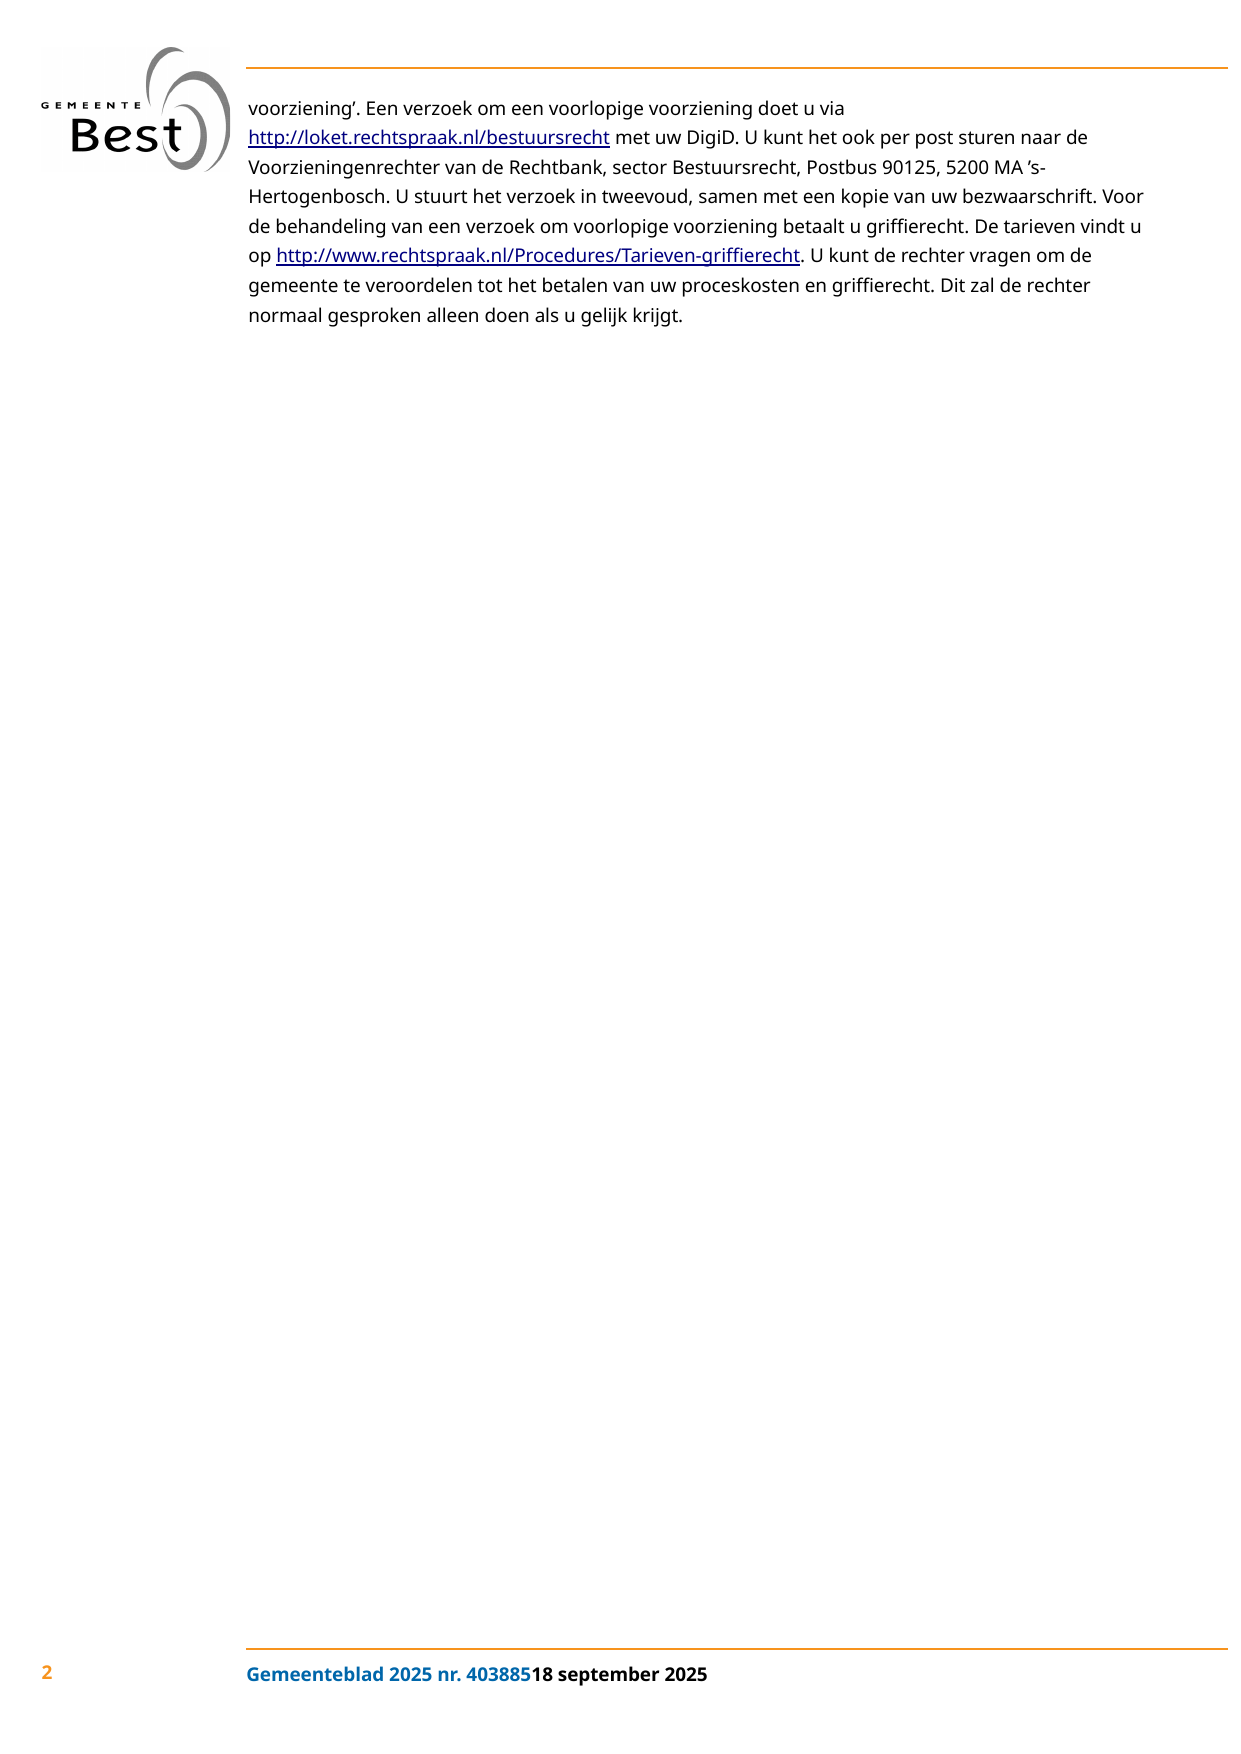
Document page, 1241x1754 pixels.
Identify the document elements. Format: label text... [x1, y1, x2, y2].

picture [41, 47, 231, 172]
text voorziening’. Een verzoek om een voorlopige voorziening doet u via http://loket.rechtspraak.nl/bestuursrecht met uw DigiD. U kunt het ook per post sturen naar de Voorzieningenrechter van de Rechtbank, sector Bestuursrecht, Postbus 90125, 5200 MA ’s-Hertogenbosch. U stuurt het verzoek in tweevoud, samen met een kopie van uw bezwaarschrift. Voor de behandeling van een verzoek om voorlopige voorziening betaalt u griffierecht. De tarieven vindt u op http://www.rechtspraak.nl/Procedures/Tarieven-griffierecht. U kunt de rechter vragen om de gemeente te veroordelen tot het betalen van uw proceskosten en griffierecht. Dit zal de rechter normaal gesproken alleen doen als u gelijk krijgt. [248, 95, 1152, 328]
